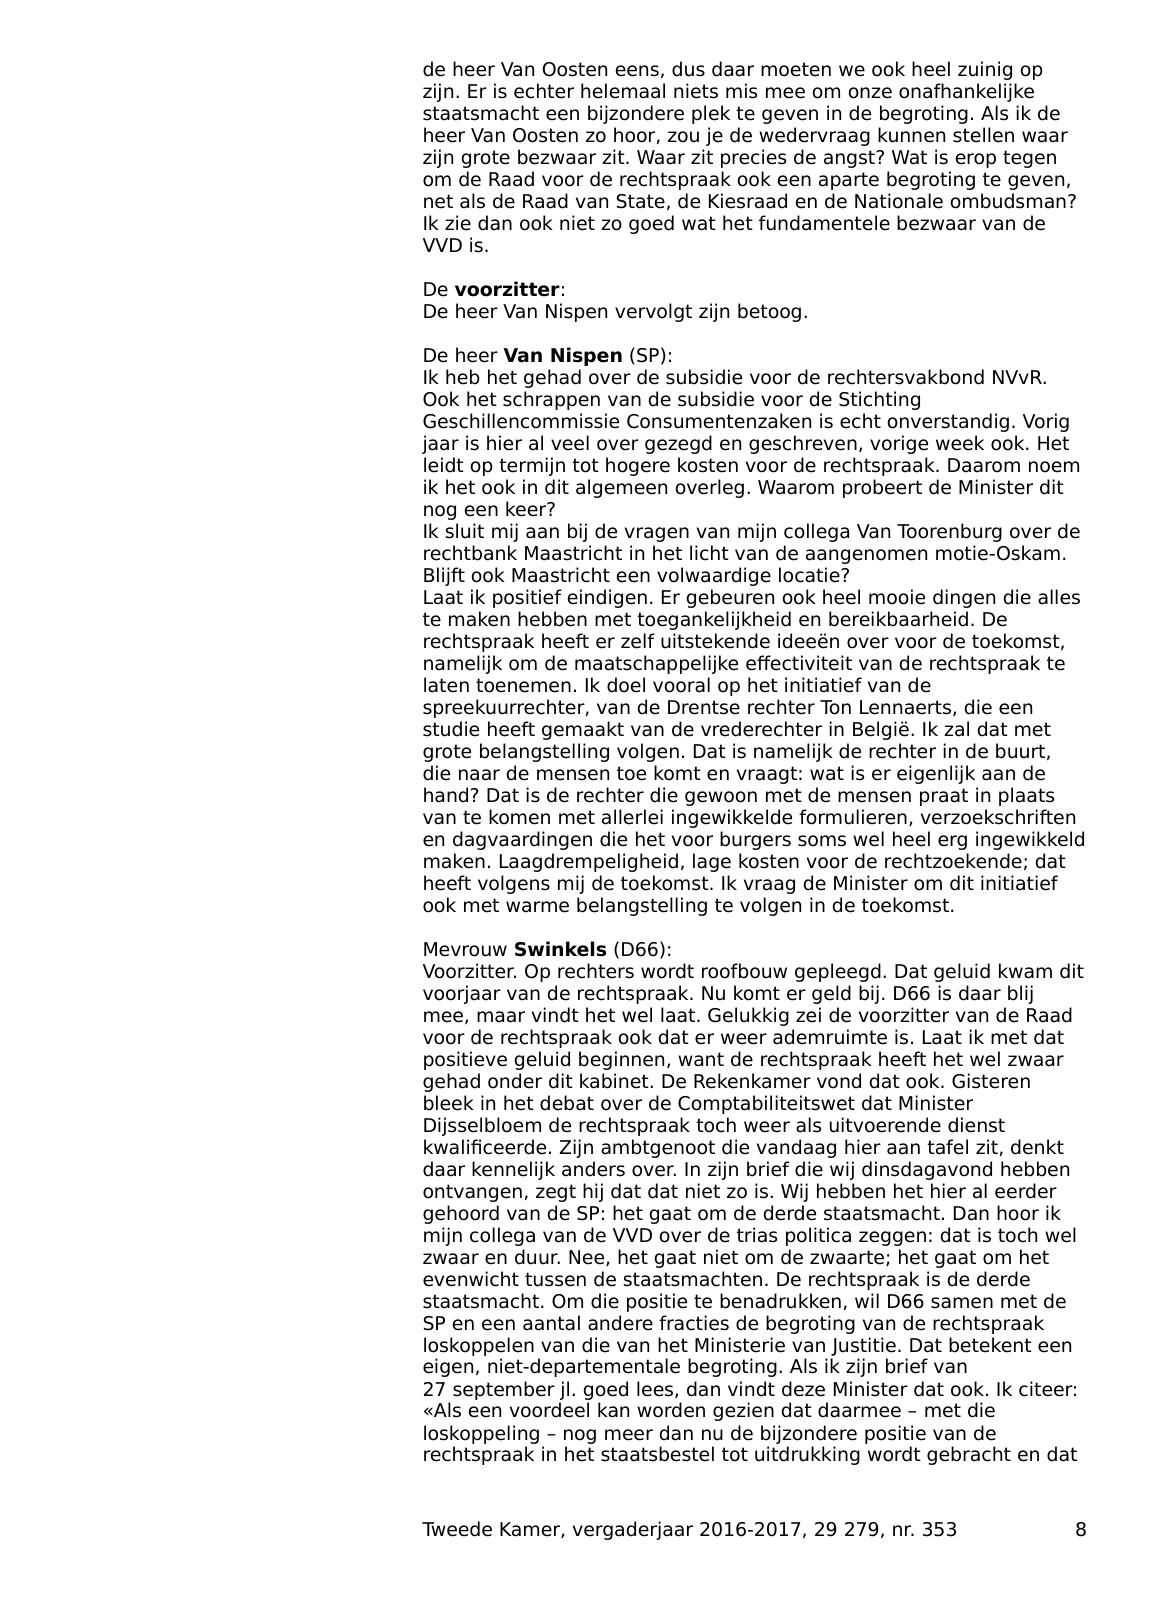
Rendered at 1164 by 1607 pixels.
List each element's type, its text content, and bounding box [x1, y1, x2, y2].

text De voorzitter: [422, 279, 1087, 301]
text de heer Van Oosten eens, dus daar moeten we ook heel zuinig op zijn. Er is echter helemaal niets mis mee om onze onafhankelijke staatsmacht een bijzondere plek te geven in de begroting. Als ik de heer Van Oosten zo hoor, zou je de wedervraag kunnen stellen waar zijn grote bezwaar zit. Waar zit precies de angst? Wat is erop tegen om de Raad voor de rechtspraak ook een aparte begroting te geven, net als de Raad van State, de Kiesraad en de Nationale ombudsman? Ik zie dan ook niet zo goed wat het fundamentele bezwaar van de VVD is. [422, 59, 1087, 257]
text Ik heb het gehad over de subsidie voor de rechtersvakbond NVvR. Ook het schrappen van de subsidie voor de Stichting Geschillencommissie Consumentenzaken is echt onverstandig. Vorig jaar is hier al veel over gezegd en geschreven, vorige week ook. Het leidt op termijn tot hogere kosten voor de rechtspraak. Daarom noem ik het ook in dit algemeen overleg. Waarom probeert de Minister dit nog een keer? [422, 367, 1087, 521]
text Mevrouw Swinkels (D66): [422, 939, 1087, 961]
text Ik sluit mij aan bij de vragen van mijn collega Van Toorenburg over de rechtbank Maastricht in het licht van de aangenomen motie-Oskam. Blijft ook Maastricht een volwaardige locatie? [422, 521, 1087, 587]
text Voorzitter. Op rechters wordt roofbouw gepleegd. Dat geluid kwam dit voorjaar van de rechtspraak. Nu komt er geld bij. D66 is daar blij mee, maar vindt het wel laat. Gelukkig zei de voorzitter van de Raad voor de rechtspraak ook dat er weer ademruimte is. Laat ik met dat positieve geluid beginnen, want de rechtspraak heeft het wel zwaar gehad onder dit kabinet. De Rekenkamer vond dat ook. Gisteren bleek in het debat over de Comptabiliteitswet dat Minister Dijsselbloem de rechtspraak toch weer als uitvoerende dienst kwalificeerde. Zijn ambtgenoot die vandaag hier aan tafel zit, denkt daar kennelijk anders over. In zijn brief die wij dinsdagavond hebben ontvangen, zegt hij dat dat niet zo is. Wij hebben het hier al eerder gehoord van de SP: het gaat om de derde staatsmacht. Dan hoor ik mijn collega van de VVD over de trias politica zeggen: dat is toch wel zwaar en duur. Nee, het gaat niet om de zwaarte; het gaat om het evenwicht tussen de staatsmachten. De rechtspraak is de derde staatsmacht. Om die positie te benadrukken, wil D66 samen met de SP en een aantal andere fracties de begroting van de rechtspraak loskoppelen van die van het Ministerie van Justitie. Dat betekent een eigen, niet-departementale begroting. Als ik zijn brief van 27 september jl. goed lees, dan vindt deze Minister dat ook. Ik citeer: «Als een voordeel kan worden gezien dat daarmee – met die loskoppeling – nog meer dan nu de bijzondere positie van de rechtspraak in het staatsbestel tot uitdrukking wordt gebracht en dat [422, 961, 1087, 1466]
text De heer Van Nispen (SP): [422, 345, 1087, 367]
text De heer Van Nispen vervolgt zijn betoog. [422, 301, 1087, 323]
text Laat ik positief eindigen. Er gebeuren ook heel mooie dingen die alles te maken hebben met toegankelijkheid en bereikbaarheid. De rechtspraak heeft er zelf uitstekende ideeën over voor de toekomst, namelijk om de maatschappelijke effectiviteit van de rechtspraak te laten toenemen. Ik doel vooral op het initiatief van de spreekuurrechter, van de Drentse rechter Ton Lennaerts, die een studie heeft gemaakt van de vrederechter in België. Ik zal dat met grote belangstelling volgen. Dat is namelijk de rechter in de buurt, die naar de mensen toe komt en vraagt: wat is er eigenlijk aan de hand? Dat is de rechter die gewoon met de mensen praat in plaats van te komen met allerlei ingewikkelde formulieren, verzoekschriften en dagvaardingen die het voor burgers soms wel heel erg ingewikkeld maken. Laagdrempeligheid, lage kosten voor de rechtzoekende; dat heeft volgens mij de toekomst. Ik vraag de Minister om dit initiatief ook met warme belangstelling te volgen in de toekomst. [422, 587, 1087, 917]
